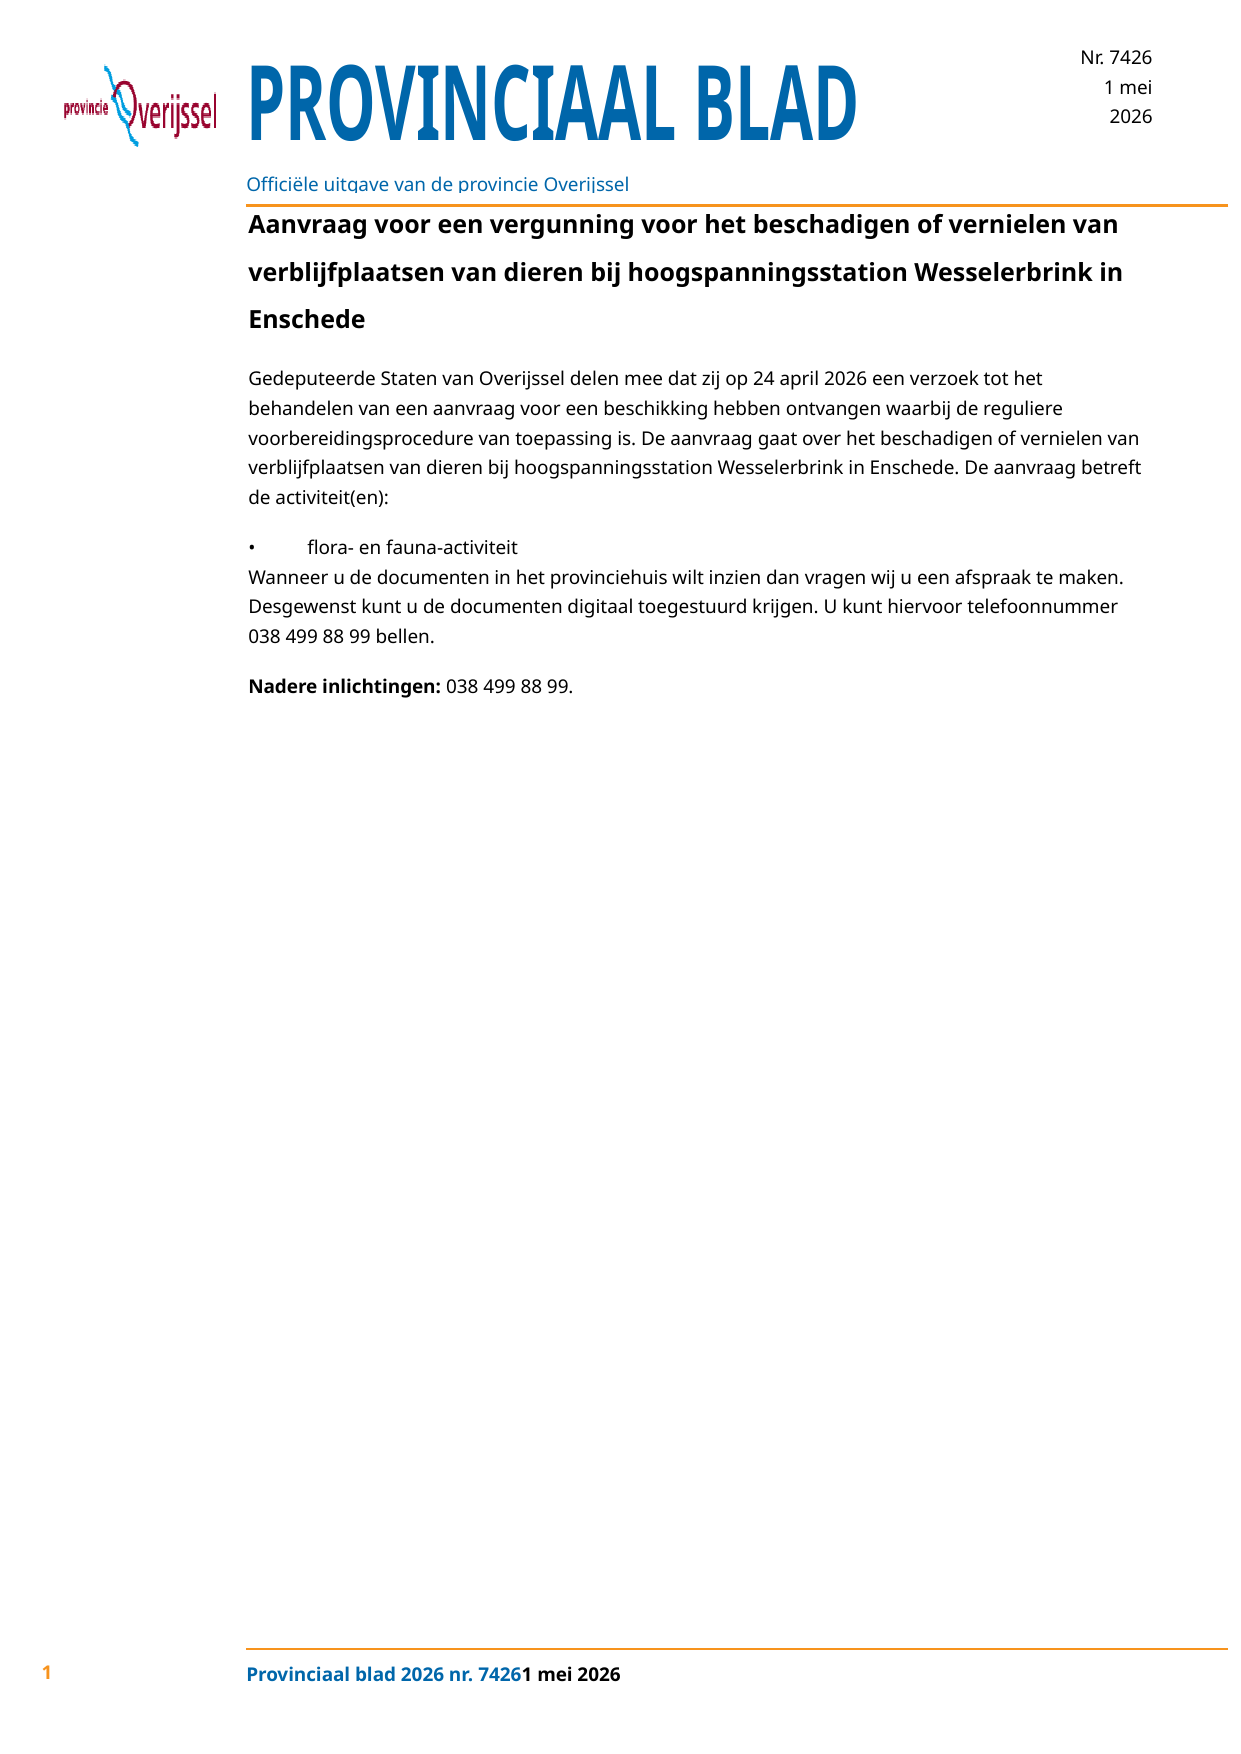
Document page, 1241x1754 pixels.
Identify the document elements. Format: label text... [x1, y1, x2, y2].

list flora- en fauna-activiteit [248, 534, 1152, 560]
text Gedeputeerde Staten van Overijssel delen mee dat zij op 24 april 2026 een verzoek tot het behandelen van een aanvraag voor een beschikking hebben ontvangen waarbij de reguliere voorbereidingsprocedure van toepassing is. De aanvraag gaat over het beschadigen of vernielen van verblijfplaatsen van dieren bij hoogspanningsstation Wesselerbrink in Enschede. De aanvraag betreft de activiteit(en): [248, 366, 1152, 509]
text Wanneer u de documenten in het provinciehuis wilt inzien dan vragen wij u een afspraak te maken. Desgewenst kunt u de documenten digitaal toegestuurd krijgen. U kunt hiervoor telefoonnummer 038 499 88 99 bellen. [248, 564, 1152, 649]
text Aanvraag voor een vergunning voor het beschadigen of vernielen van verblijfplaatsen van dieren bij hoogspanningsstation Wesselerbrink in Enschede [248, 207, 1152, 336]
picture [41, 47, 231, 172]
text Nadere inlichtingen: 038 499 88 99. [248, 673, 1152, 699]
